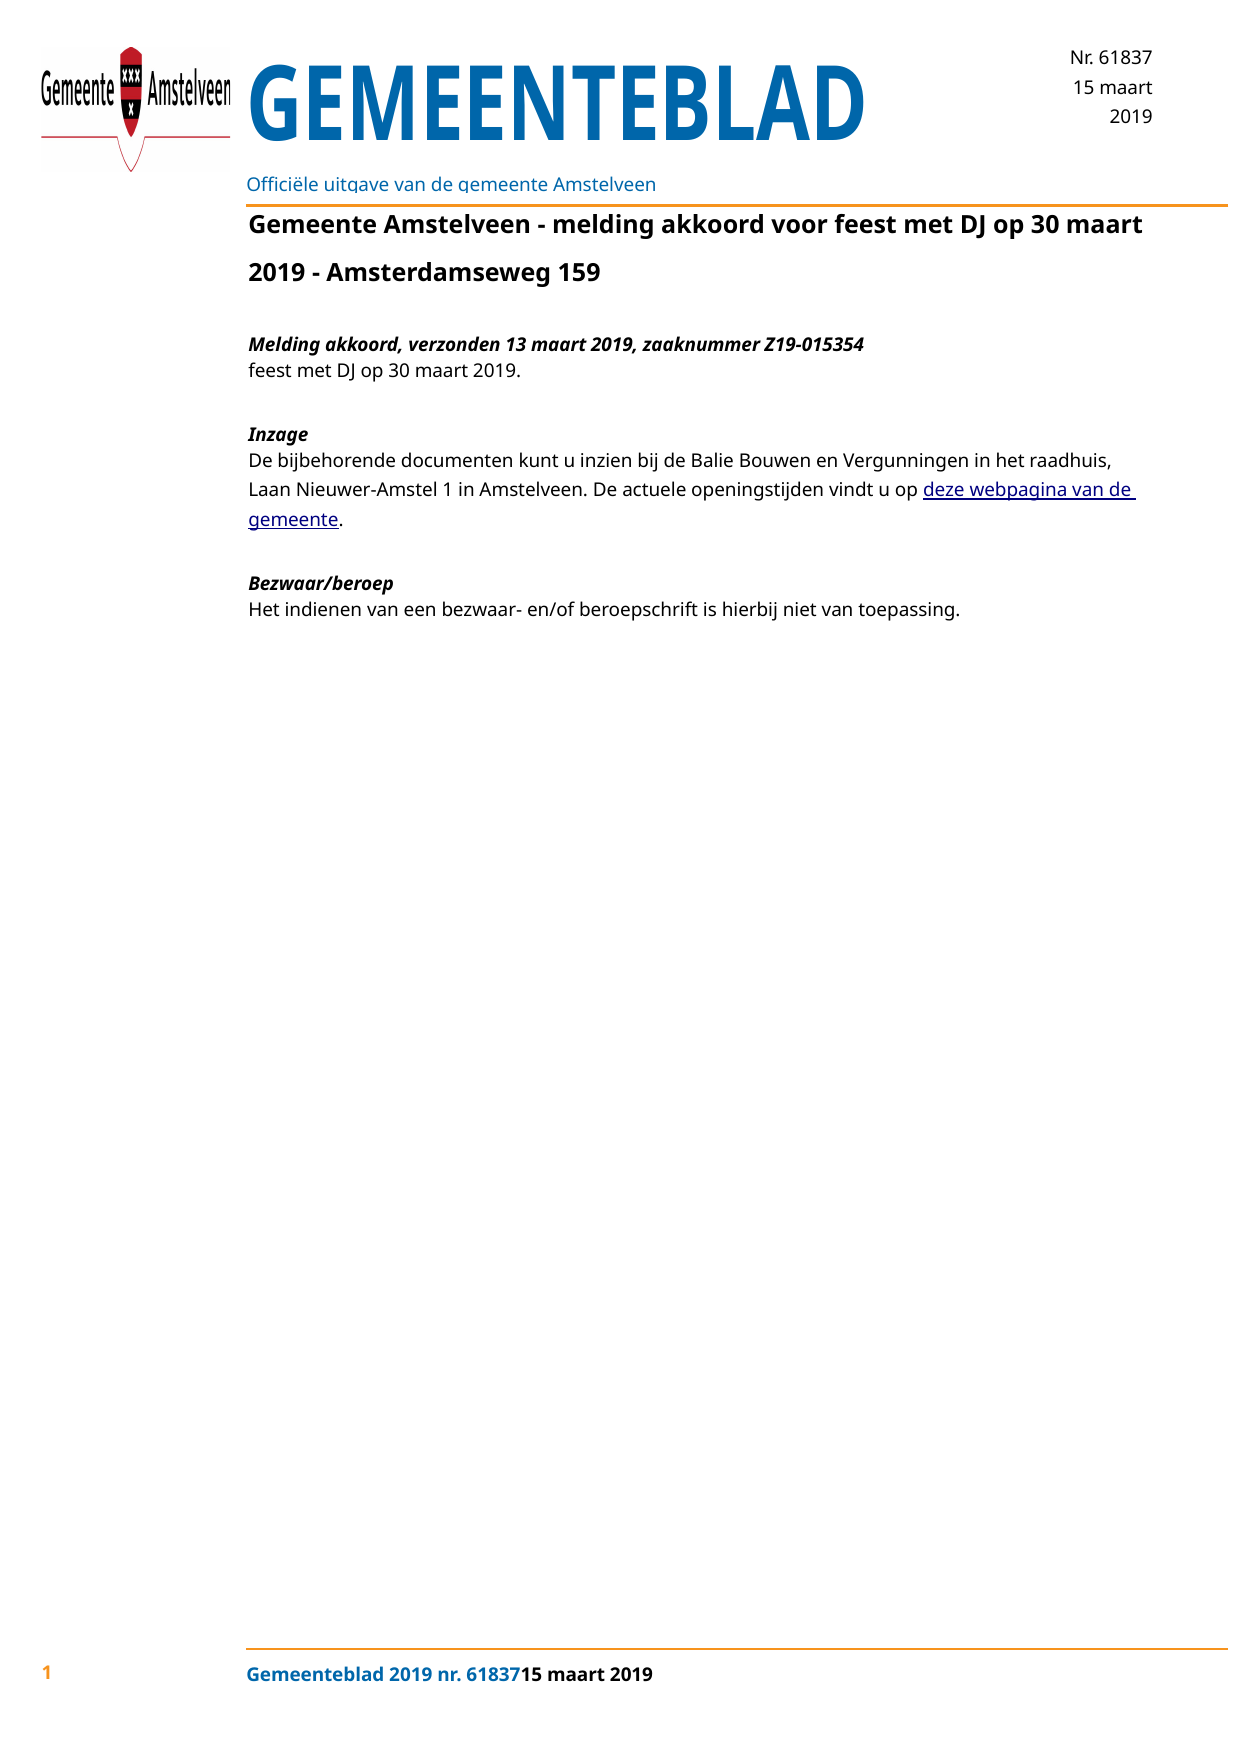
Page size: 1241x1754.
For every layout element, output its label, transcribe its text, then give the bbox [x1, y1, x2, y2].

text Gemeente Amstelveen - melding akkoord voor feest met DJ op 30 maart 2019 - Amsterdamseweg 159 [248, 207, 1152, 288]
text Bezwaar/beroep [248, 570, 1152, 596]
text Het indienen van een bezwaar- en/of beroepschrift is hierbij niet van toepassing. [248, 596, 1152, 621]
text Inzage [248, 421, 1152, 447]
text feest met DJ op 30 maart 2019. [248, 357, 1152, 383]
picture [41, 47, 231, 172]
text De bijbehorende documenten kunt u inzien bij de Balie Bouwen en Vergunningen in het raadhuis, Laan Nieuwer-Amstel 1 in Amstelveen. De actuele openingstijden vindt u op deze webpagina van de gemeente. [248, 447, 1152, 532]
text Melding akkoord, verzonden 13 maart 2019, zaaknummer Z19-015354 [248, 331, 1152, 357]
